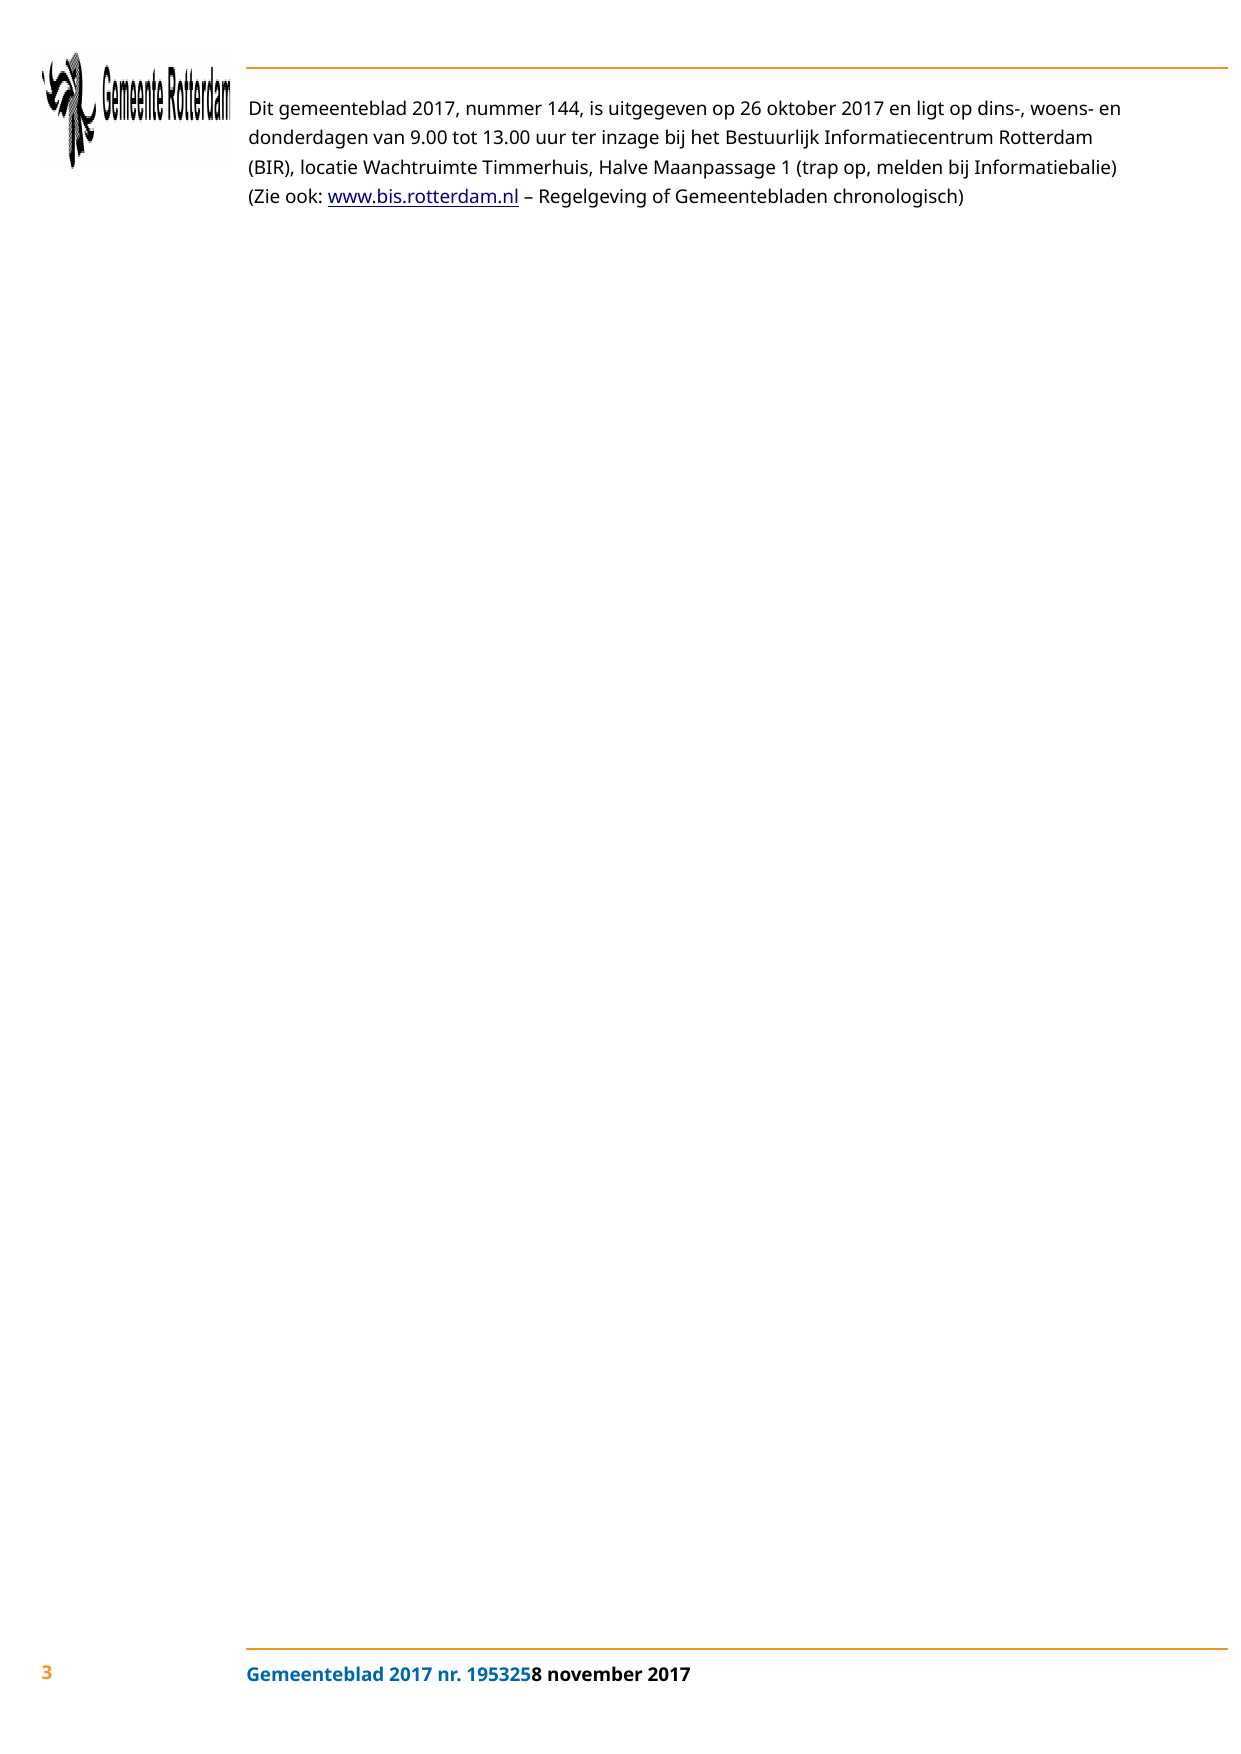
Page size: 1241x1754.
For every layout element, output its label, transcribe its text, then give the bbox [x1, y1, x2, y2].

text Dit gemeenteblad 2017, nummer 144, is uitgegeven op 26 oktober 2017 en ligt op dins-, woens- en donderdagen van 9.00 tot 13.00 uur ter inzage bij het Bestuurlijk Informatiecentrum Rotterdam (BIR), locatie Wachtruimte Timmerhuis, Halve Maanpassage 1 (trap op, melden bij Informatiebalie) [248, 95, 1152, 180]
picture [41, 47, 231, 172]
text (Zie ook: www.bis.rotterdam.nl – Regelgeving of Gemeentebladen chronologisch) [248, 184, 1152, 209]
